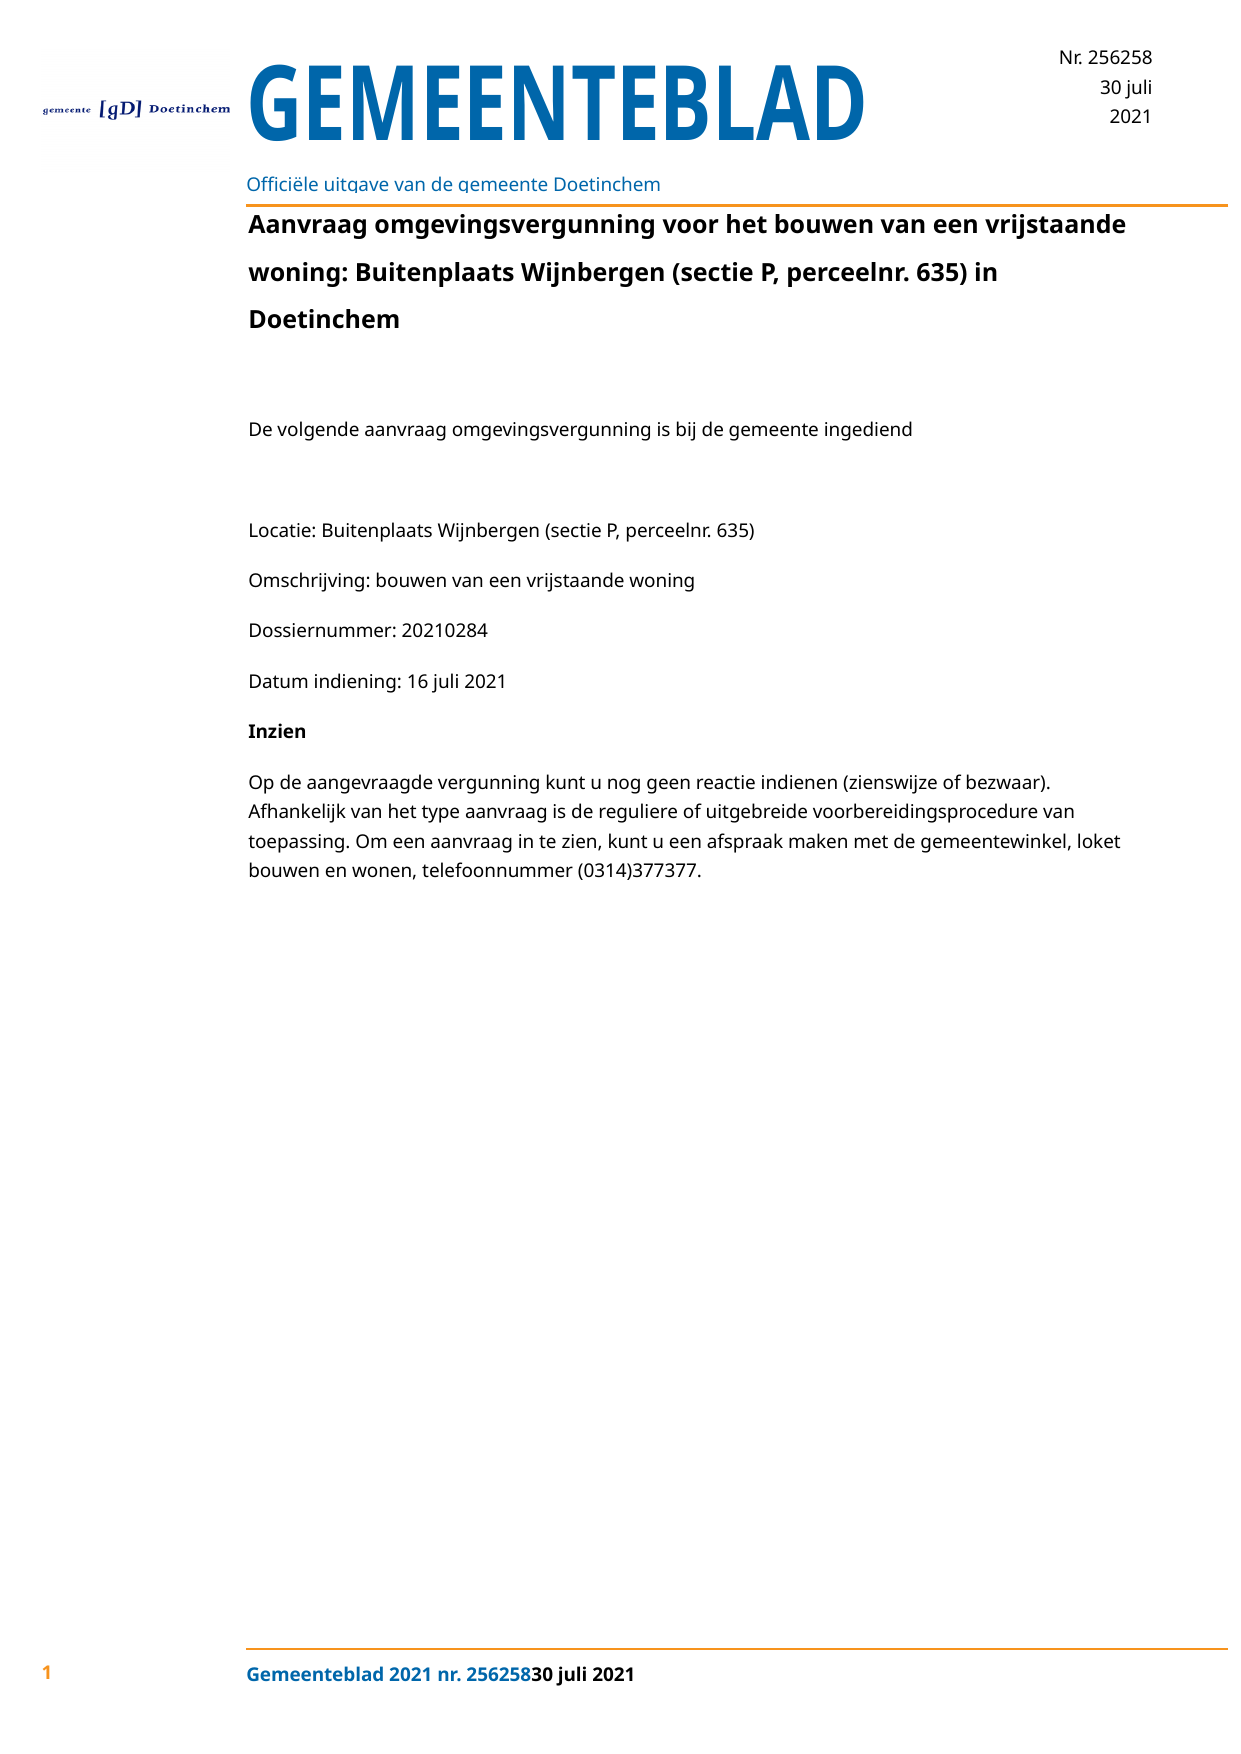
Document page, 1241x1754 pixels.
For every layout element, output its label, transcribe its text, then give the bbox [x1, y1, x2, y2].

text Aanvraag omgevingsvergunning voor het bouwen van een vrijstaande woning: Buitenplaats Wijnbergen (sectie P, perceelnr. 635) in Doetinchem [248, 207, 1152, 336]
text De volgende aanvraag omgevingsvergunning is bij de gemeente ingediend [248, 416, 1152, 442]
text Datum indiening: 16 juli 2021 [248, 668, 1152, 694]
text Inzien [248, 718, 1152, 744]
text Locatie: Buitenplaats Wijnbergen (sectie P, perceelnr. 635) [248, 517, 1152, 542]
text Dossiernummer: 20210284 [248, 618, 1152, 643]
text Omschrijving: bouwen van een vrijstaande woning [248, 567, 1152, 593]
picture [41, 47, 231, 172]
text Op de aangevraagde vergunning kunt u nog geen reactie indienen (zienswijze of bezwaar). Afhankelijk van het type aanvraag is de reguliere of uitgebreide voorbereidingsprocedure van toepassing. Om een aanvraag in te zien, kunt u een afspraak maken met de gemeentewinkel, loket bouwen en wonen, telefoonnummer (0314)377377. [248, 769, 1152, 883]
